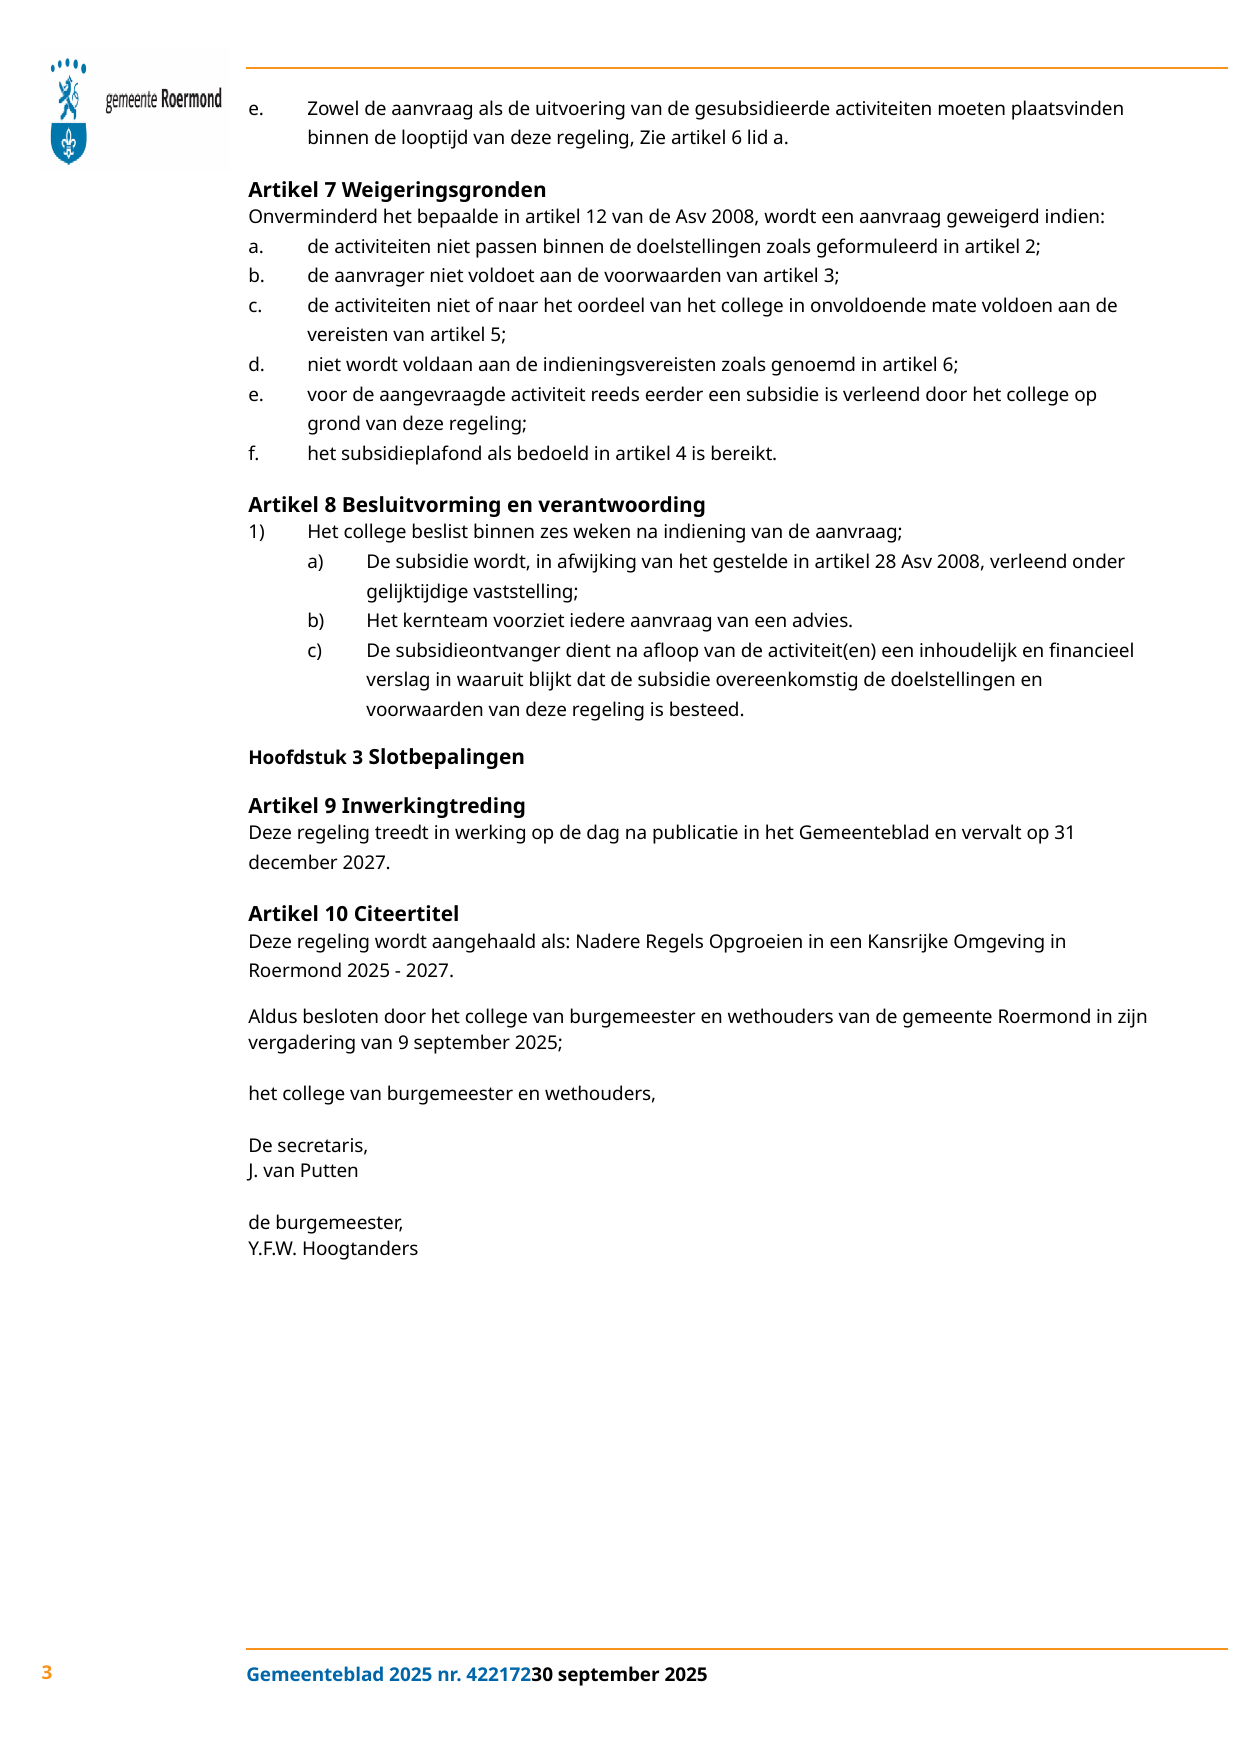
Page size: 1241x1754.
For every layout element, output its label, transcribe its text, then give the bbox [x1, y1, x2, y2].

text Artikel 8 Besluitvorming en verantwoording [248, 490, 1152, 519]
text het college van burgemeester en wethouders, [248, 1080, 1152, 1106]
text De secretaris, [248, 1132, 1152, 1158]
list de activiteiten niet passen binnen de doelstellingen zoals geformuleerd in artikel 2; [248, 233, 1152, 258]
text Deze regeling treedt in werking op de dag na publicatie in het Gemeenteblad en vervalt op 31 december 2027. [248, 819, 1152, 875]
text Hoofdstuk 3 Slotbepalingen [248, 742, 1152, 770]
list de aanvrager niet voldoet aan de voorwaarden van artikel 3; [248, 262, 1152, 288]
list het subsidieplafond als bedoeld in artikel 4 is bereikt. [248, 440, 1152, 466]
list niet wordt voldaan aan de indieningsvereisten zoals genoemd in artikel 6; [248, 351, 1152, 377]
text Artikel 10 Citeertitel [248, 899, 1152, 928]
text de burgemeester, [248, 1209, 1152, 1235]
list Het college beslist binnen zes weken na indiening van de aanvraag; [248, 519, 1152, 544]
text Aldus besloten door het college van burgemeester en wethouders van de gemeente Roermond in zijn vergadering van 9 september 2025; [248, 1003, 1152, 1055]
picture [41, 47, 231, 172]
text Y.F.W. Hoogtanders [248, 1235, 1152, 1261]
text Artikel 9 Inwerkingtreding [248, 791, 1152, 819]
list Zowel de aanvraag als de uitvoering van de gesubsidieerde activiteiten moeten plaatsvinden binnen de looptijd van deze regeling, Zie artikel 6 lid a. [248, 95, 1152, 150]
text Artikel 7 Weigeringsgronden [248, 175, 1152, 203]
list De subsidieontvanger dient na afloop van de activiteit(en) een inhoudelijk en financieel verslag in waaruit blijkt dat de subsidie overeenkomstig de doelstellingen en voorwaarden van deze regeling is besteed. [307, 637, 1152, 722]
list de activiteiten niet of naar het oordeel van het college in onvoldoende mate voldoen aan de vereisten van artikel 5; [248, 292, 1152, 347]
list De subsidie wordt, in afwijking van het gestelde in artikel 28 Asv 2008, verleend onder gelijktijdige vaststelling; [307, 548, 1152, 604]
text Onverminderd het bepaalde in artikel 12 van de Asv 2008, wordt een aanvraag geweigerd indien: [248, 203, 1152, 229]
list Het kernteam voorziet iedere aanvraag van een advies. [307, 607, 1152, 633]
text Deze regeling wordt aangehaald als: Nadere Regels Opgroeien in een Kansrijke Omgeving in Roermond 2025 - 2027. [248, 928, 1152, 983]
text J. van Putten [248, 1158, 1152, 1183]
list voor de aangevraagde activiteit reeds eerder een subsidie is verleend door het college op grond van deze regeling; [248, 381, 1152, 436]
